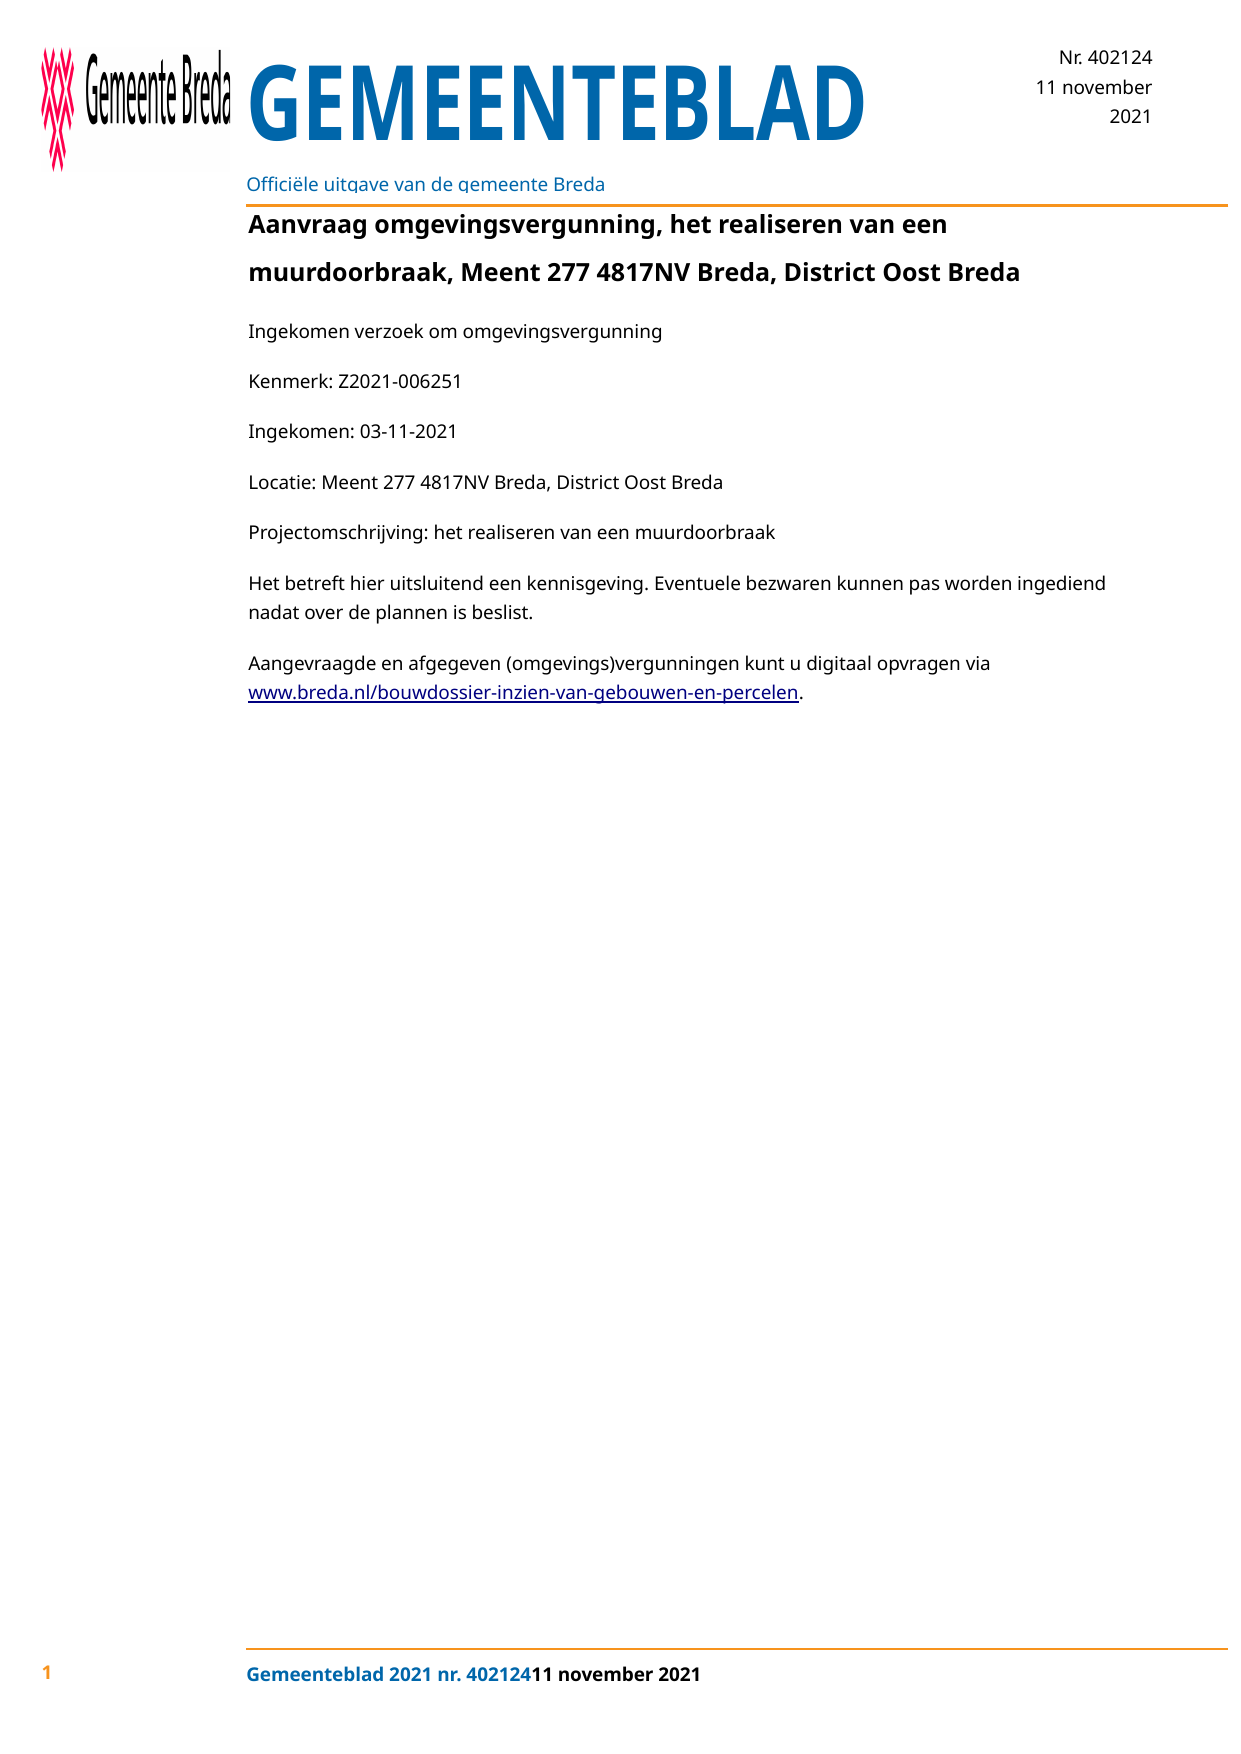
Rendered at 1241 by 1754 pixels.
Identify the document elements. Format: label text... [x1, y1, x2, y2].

text Locatie: Meent 277 4817NV Breda, District Oost Breda [248, 469, 1152, 495]
text Aanvraag omgevingsvergunning, het realiseren van een muurdoorbraak, Meent 277 4817NV Breda, District Oost Breda [248, 207, 1152, 288]
text Projectomschrijving: het realiseren van een muurdoorbraak [248, 519, 1152, 545]
text Ingekomen: 03-11-2021 [248, 419, 1152, 444]
text Het betreft hier uitsluitend een kennisgeving. Eventuele bezwaren kunnen pas worden ingediend nadat over de plannen is beslist. [248, 570, 1152, 625]
picture [41, 47, 231, 172]
text Aangevraagde en afgegeven (omgevings)vergunningen kunt u digitaal opvragen via www.breda.nl/bouwdossier-inzien-van-gebouwen-en-percelen. [248, 650, 1152, 705]
text Ingekomen verzoek om omgevingsvergunning [248, 318, 1152, 344]
text Kenmerk: Z2021-006251 [248, 368, 1152, 394]
